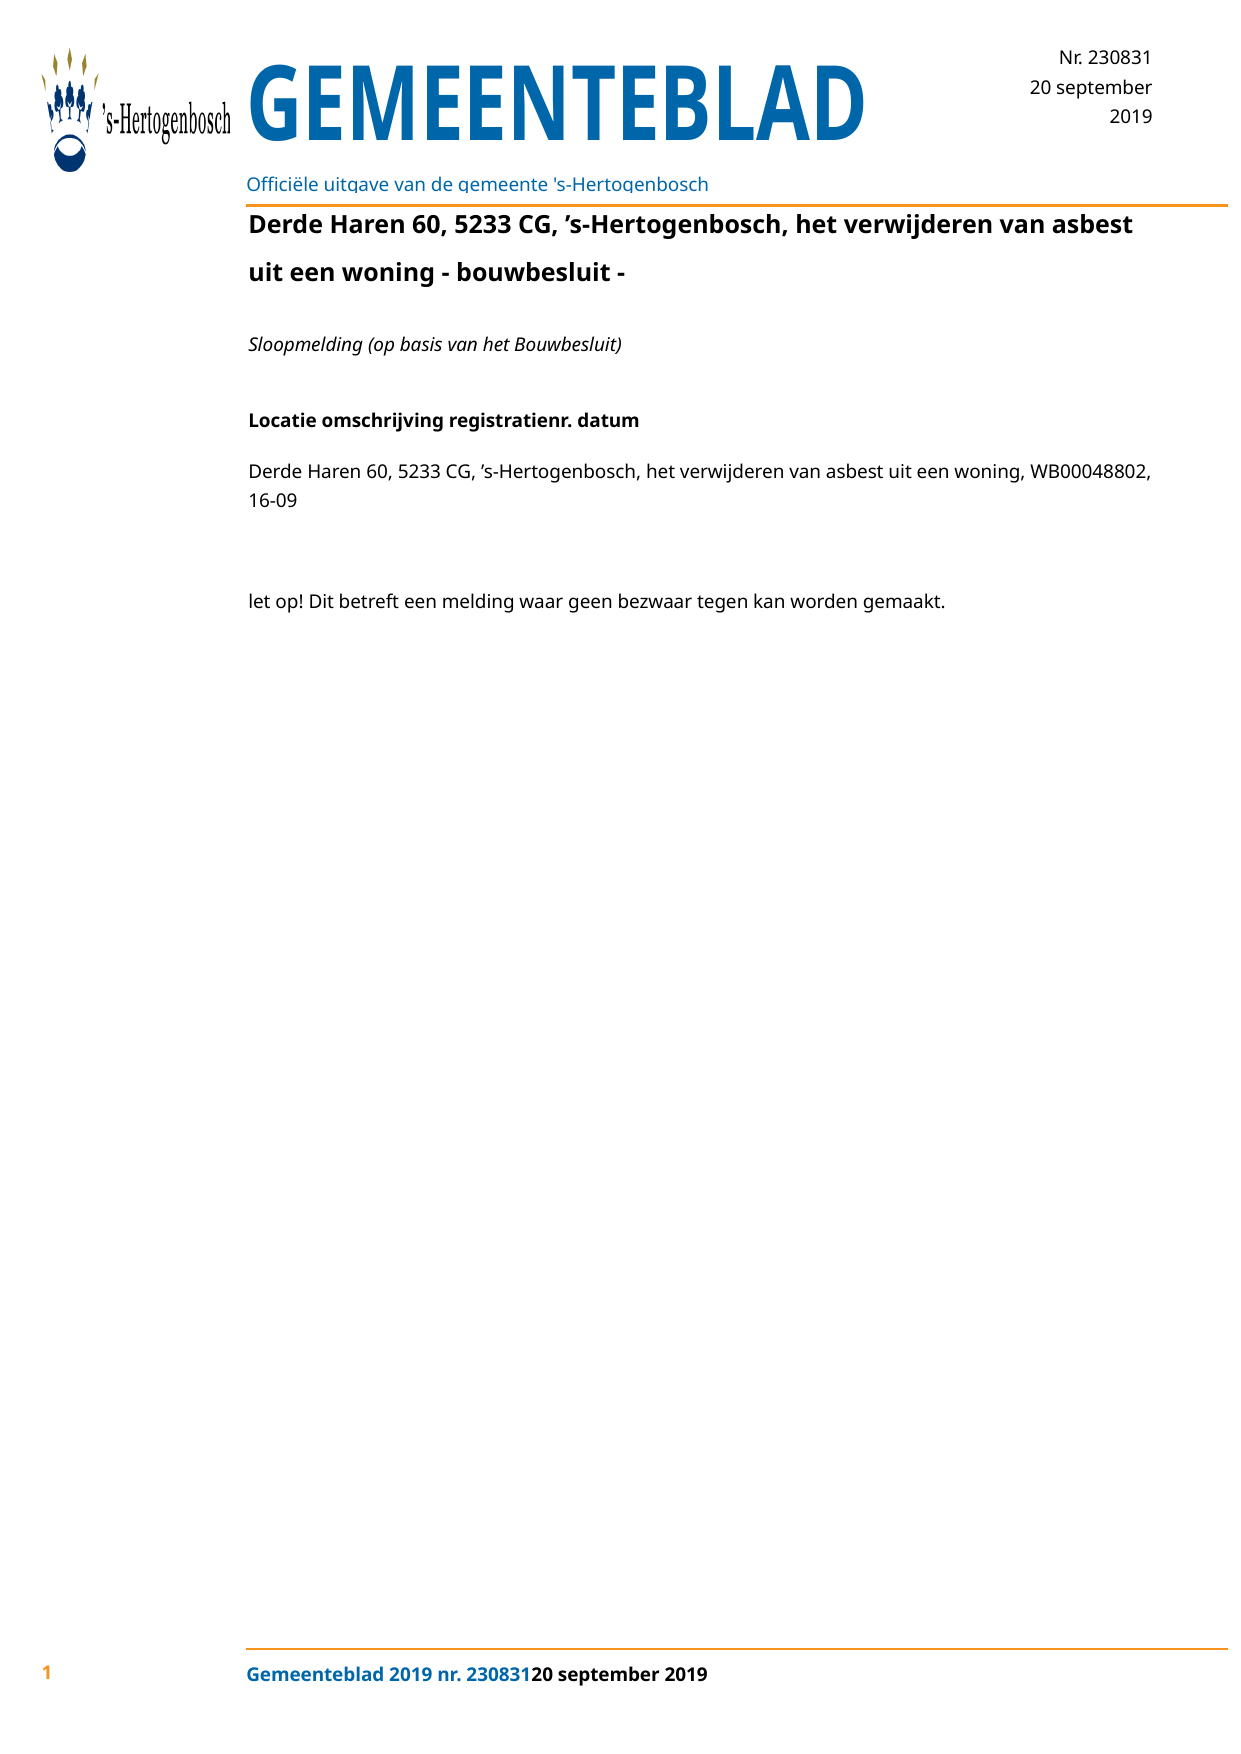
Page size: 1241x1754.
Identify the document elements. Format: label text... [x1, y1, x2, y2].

text Derde Haren 60, 5233 CG, ’s-Hertogenbosch, het verwijderen van asbest uit een woning - bouwbesluit - [248, 207, 1152, 288]
text let op! Dit betreft een melding waar geen bezwaar tegen kan worden gemaakt. [248, 588, 1152, 614]
picture [41, 47, 231, 172]
text Derde Haren 60, 5233 CG, ’s-Hertogenbosch, het verwijderen van asbest uit een woning, WB00048802, 16-09 [248, 458, 1152, 513]
text Locatie omschrijving registratienr. datum [248, 408, 1152, 433]
text Sloopmelding (op basis van het Bouwbesluit) [248, 331, 1152, 357]
